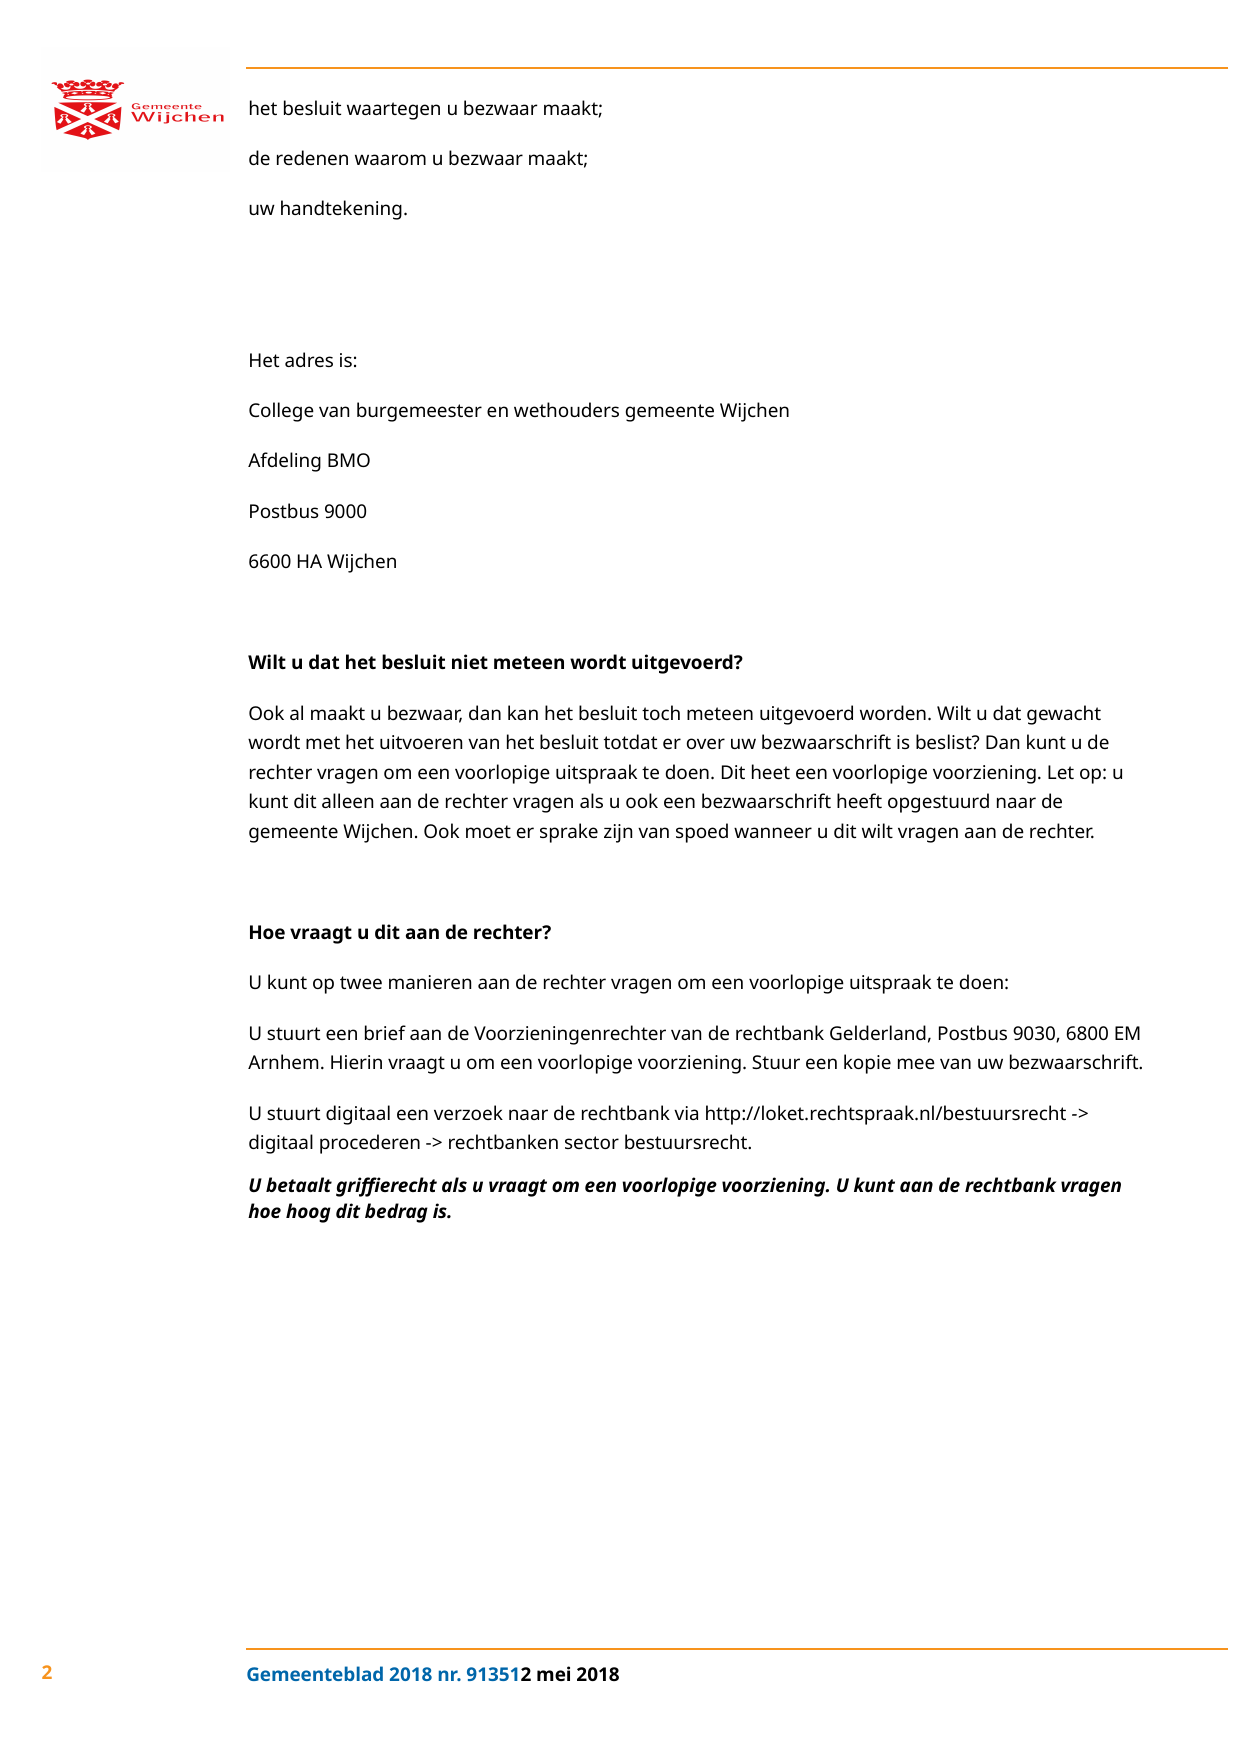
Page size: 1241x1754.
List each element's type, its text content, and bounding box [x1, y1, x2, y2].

text Afdeling BMO [248, 448, 1152, 473]
text Postbus 9000 [248, 498, 1152, 524]
text het besluit waartegen u bezwaar maakt; [248, 95, 1152, 121]
text Ook al maakt u bezwaar, dan kan het besluit toch meteen uitgevoerd worden. Wilt u dat gewacht wordt met het uitvoeren van het besluit totdat er over uw bezwaarschrift is beslist? Dan kunt u de rechter vragen om een voorlopige uitspraak te doen. Dit heet een voorlopige voorziening. Let op: u kunt dit alleen aan de rechter vragen als u ook een bezwaarschrift heeft opgestuurd naar de gemeente Wijchen. Ook moet er sprake zijn van spoed wanneer u dit wilt vragen aan de rechter. [248, 700, 1152, 844]
text College van burgemeester en wethouders gemeente Wijchen [248, 397, 1152, 423]
text Het adres is: [248, 347, 1152, 373]
text Wilt u dat het besluit niet meteen wordt uitgevoerd? [248, 649, 1152, 675]
text U stuurt een brief aan de Voorzieningenrechter van de rechtbank Gelderland, Postbus 9030, 6800 EM Arnhem. Hierin vraagt u om een voorlopige voorziening. Stuur een kopie mee van uw bezwaarschrift. [248, 1020, 1152, 1075]
text Hoe vraagt u dit aan de rechter? [248, 919, 1152, 945]
text 6600 HA Wijchen [248, 548, 1152, 574]
text U stuurt digitaal een verzoek naar de rechtbank via http://loket.rechtspraak.nl/bestuursrecht -> digitaal procederen -> rechtbanken sector bestuursrecht. [248, 1100, 1152, 1155]
text de redenen waarom u bezwaar maakt; [248, 145, 1152, 171]
text U betaalt griffierecht als u vraagt om een voorlopige voorziening. U kunt aan de rechtbank vragen hoe hoog dit bedrag is. [248, 1172, 1152, 1224]
text uw handtekening. [248, 196, 1152, 221]
text U kunt op twee manieren aan de rechter vragen om een voorlopige uitspraak te doen: [248, 969, 1152, 995]
picture [41, 47, 231, 172]
